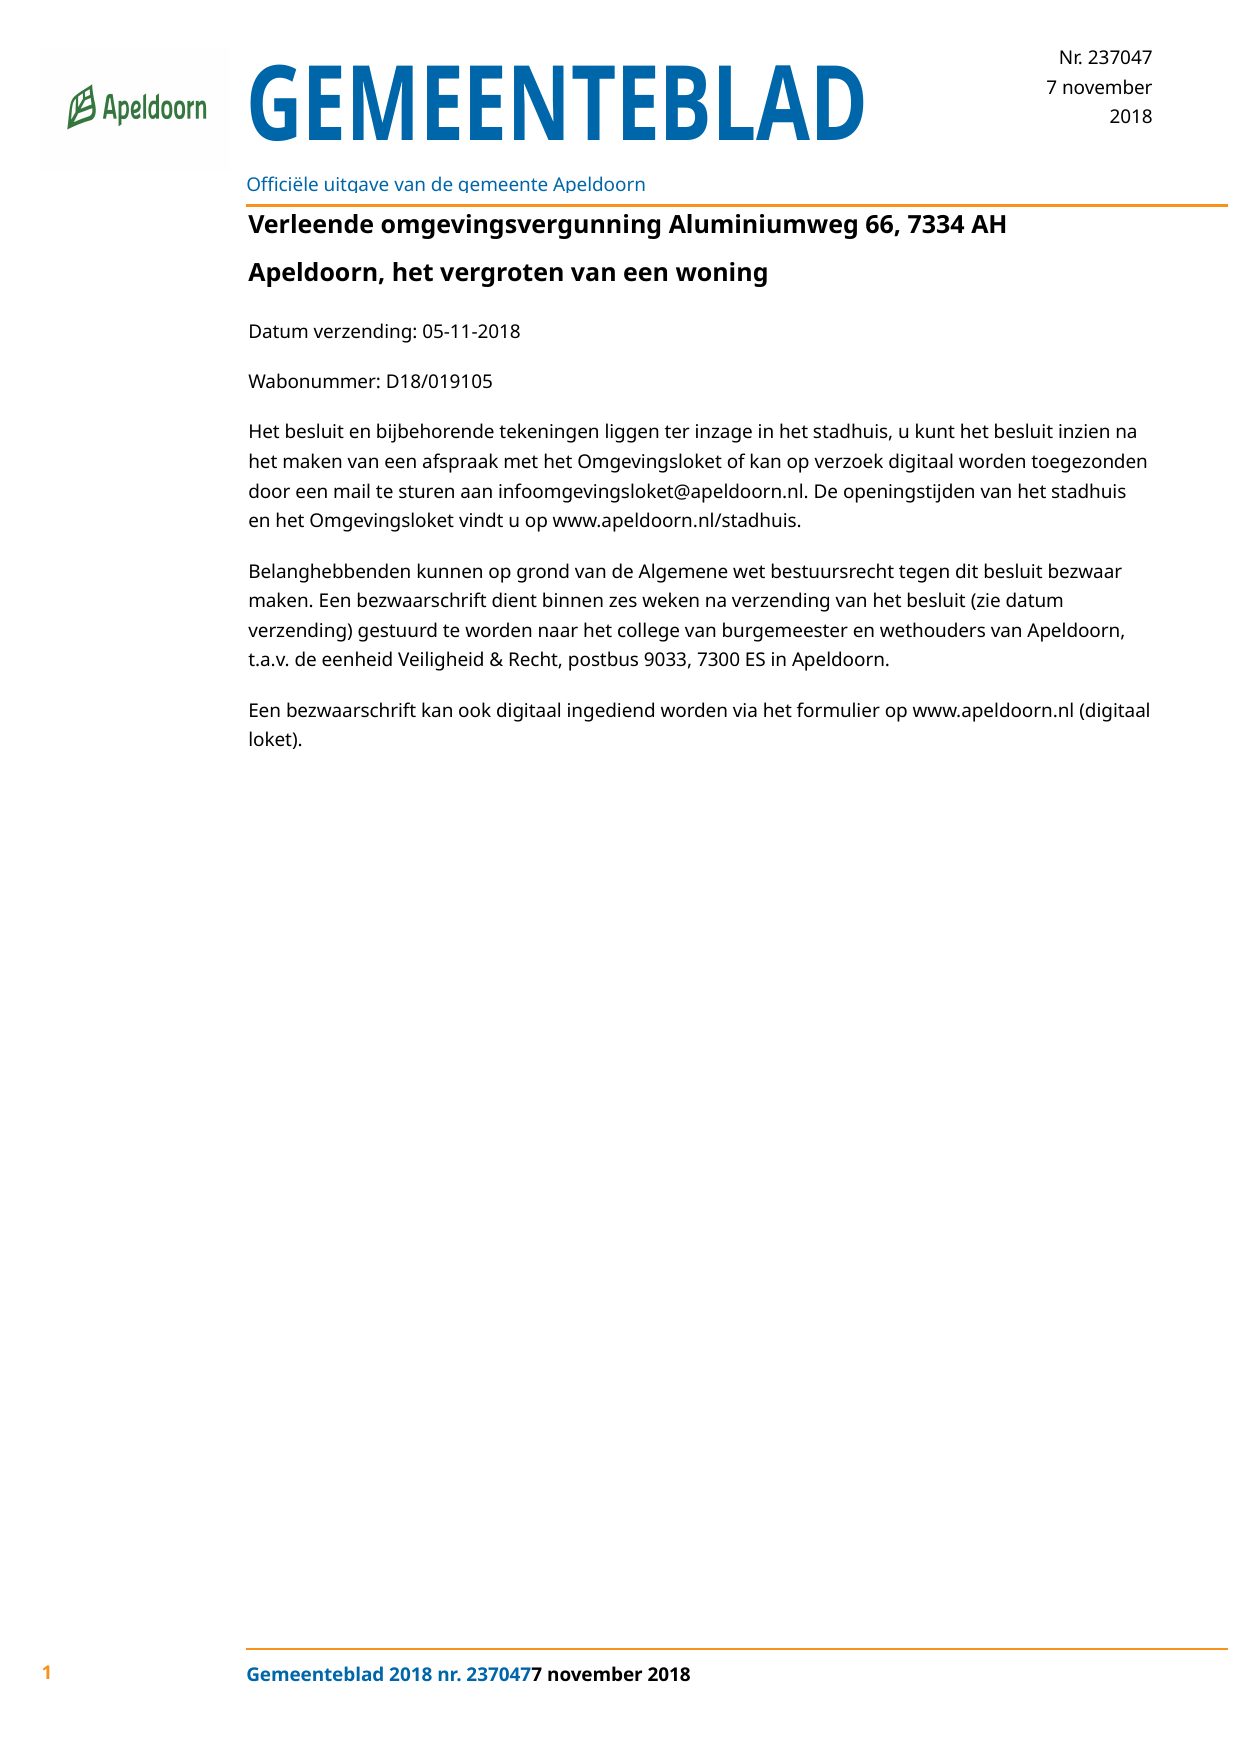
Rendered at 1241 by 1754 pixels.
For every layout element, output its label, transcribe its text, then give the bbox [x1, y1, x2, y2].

picture [41, 47, 231, 172]
text Een bezwaarschrift kan ook digitaal ingediend worden via het formulier op www.apeldoorn.nl (digitaal loket). [248, 697, 1152, 752]
text Belanghebbenden kunnen op grond van de Algemene wet bestuursrecht tegen dit besluit bezwaar maken. Een bezwaarschrift dient binnen zes weken na verzending van het besluit (zie datum verzending) gestuurd te worden naar het college van burgemeester en wethouders van Apeldoorn, t.a.v. de eenheid Veiligheid & Recht, postbus 9033, 7300 ES in Apeldoorn. [248, 558, 1152, 672]
text Datum verzending: 05-11-2018 [248, 318, 1152, 344]
text Verleende omgevingsvergunning Aluminiumweg 66, 7334 AH Apeldoorn, het vergroten van een woning [248, 207, 1152, 288]
text Het besluit en bijbehorende tekeningen liggen ter inzage in het stadhuis, u kunt het besluit inzien na het maken van een afspraak met het Omgevingsloket of kan op verzoek digitaal worden toegezonden door een mail te sturen aan infoomgevingsloket@apeldoorn.nl. De openingstijden van het stadhuis en het Omgevingsloket vindt u op www.apeldoorn.nl/stadhuis. [248, 419, 1152, 533]
text Wabonummer: D18/019105 [248, 368, 1152, 394]
